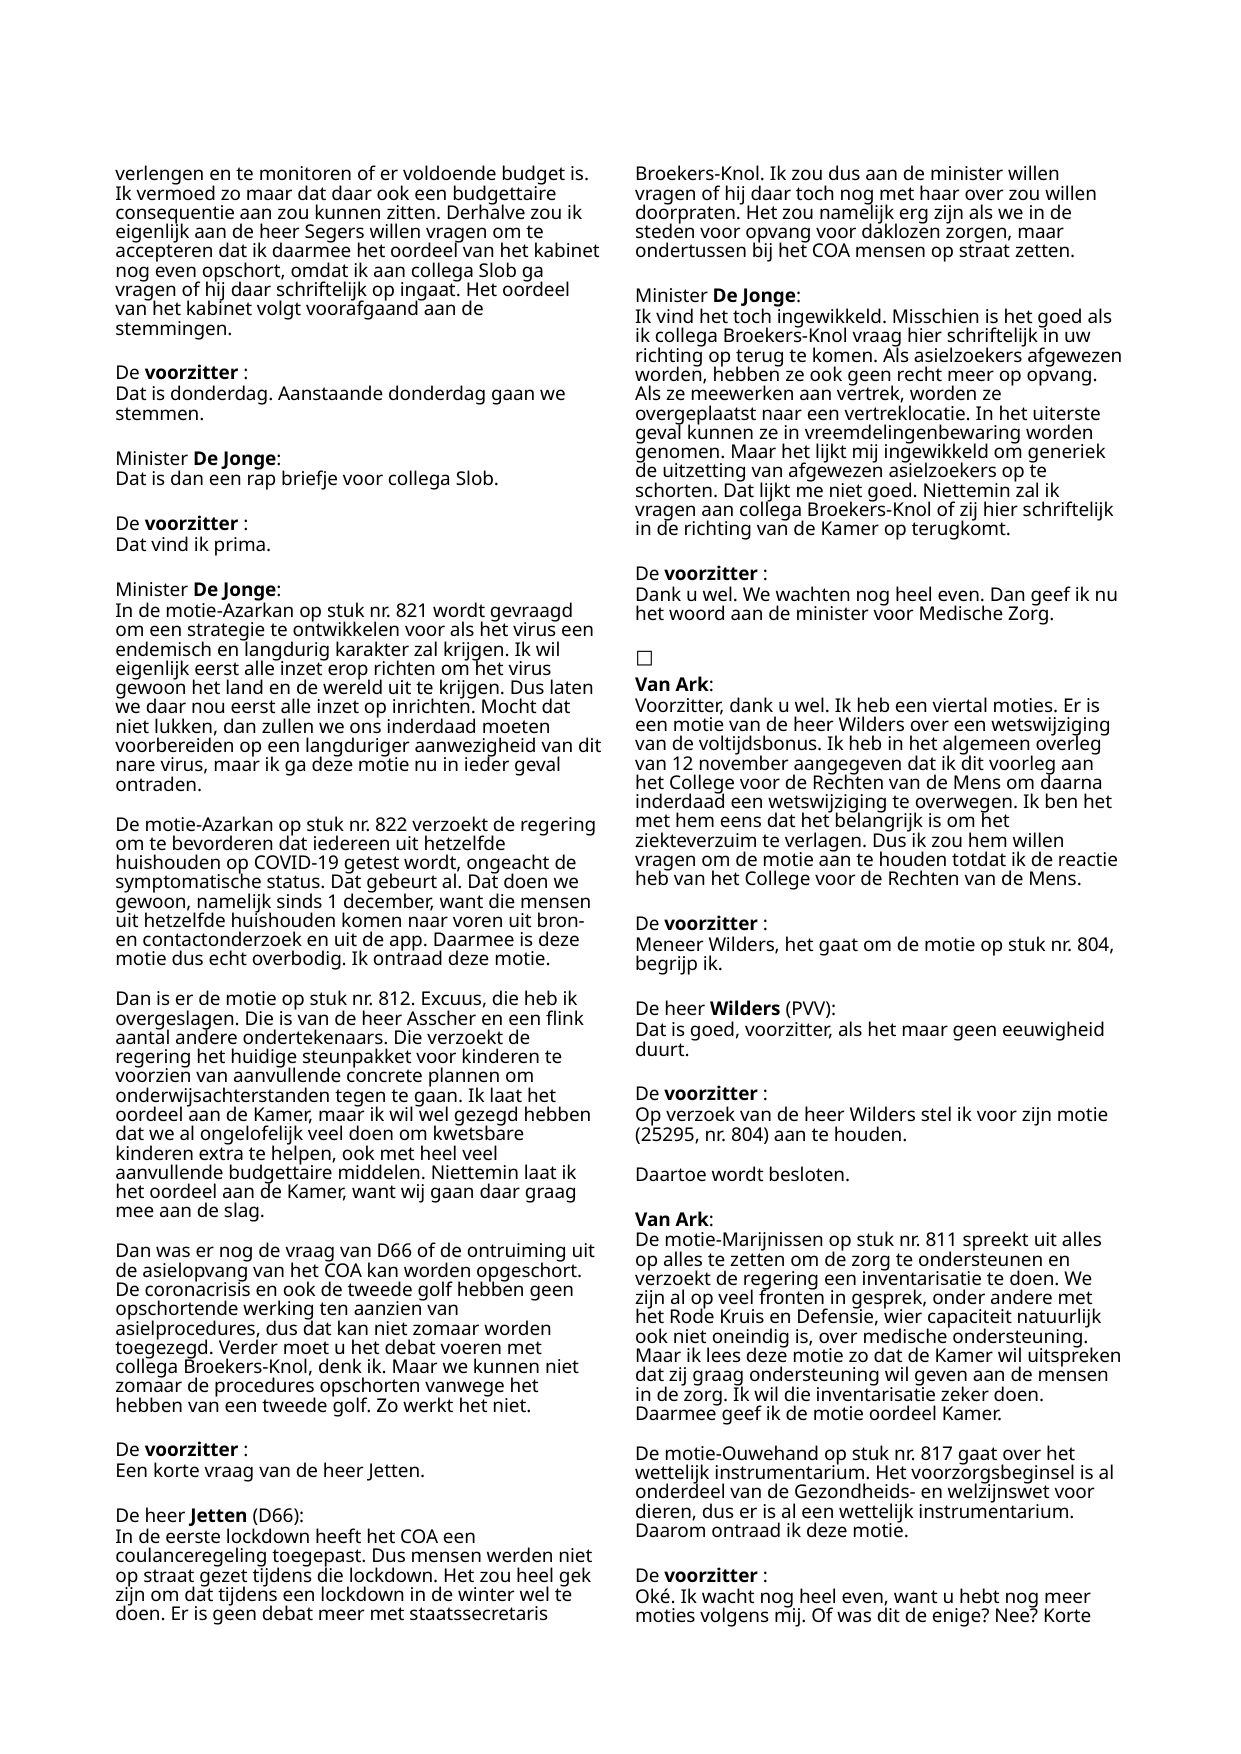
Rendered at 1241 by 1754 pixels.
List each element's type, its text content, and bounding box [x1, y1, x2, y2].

text In de motie-Azarkan op stuk nr. 821 wordt gevraagd om een strategie te ontwikkelen voor als het virus een endemisch en langdurig karakter zal krijgen. Ik wil eigenlijk eerst alle inzet erop richten om het virus gewoon het land en de wereld uit te krijgen. Dus laten we daar nou eerst alle inzet op inrichten. Mocht dat niet lukken, dan zullen we ons inderdaad moeten voorbereiden op een langduriger aanwezigheid van dit nare virus, maar ik ga deze motie nu in ieder geval ontraden. [115, 602, 605, 795]
text Meneer Wilders, het gaat om de motie op stuk nr. 804, begrijp ik. [635, 936, 1125, 975]
text Een korte vraag van de heer Jetten. [115, 1462, 605, 1482]
text De heer Jetten (D66): [115, 1502, 605, 1528]
text De motie-Marijnissen op stuk nr. 811 spreekt uit alles op alles te zetten om de zorg te ondersteunen en verzoekt de regering een inventarisatie te doen. We zijn al op veel fronten in gesprek, onder andere met het Rode Kruis en Defensie, wier capaciteit natuurlijk ook niet oneindig is, over medische ondersteuning. Maar ik lees deze motie zo dat de Kamer wil uitspreken dat zij graag ondersteuning wil geven aan de mensen in de zorg. Ik wil die inventarisatie zeker doen. Daarmee geef ik de motie oordeel Kamer. [635, 1231, 1125, 1424]
text De voorzitter : [635, 560, 1125, 586]
text Daartoe wordt besloten. [635, 1166, 1125, 1185]
text Dan is er de motie op stuk nr. 812. Excuus, die heb ik overgeslagen. Die is van de heer Asscher en een flink aantal andere ondertekenaars. Die verzoekt de regering het huidige steunpakket voor kinderen te voorzien van aanvullende concrete plannen om onderwijsachterstanden tegen te gaan. Ik laat het oordeel aan de Kamer, maar ik wil wel gezegd hebben dat we al ongelofelijk veel doen om kwetsbare kinderen extra te helpen, ook met heel veel aanvullende budgettaire middelen. Niettemin laat ik het oordeel aan de Kamer, want wij gaan daar graag mee aan de slag. [115, 990, 605, 1222]
text Minister De Jonge: [635, 282, 1125, 308]
text De motie-Ouwehand op stuk nr. 817 gaat over het wettelijk instrumentarium. Het voorzorgsbeginsel is al onderdeel van de Gezondheids- en welzijnswet voor dieren, dus er is al een wettelijk instrumentarium. Daarom ontraad ik deze motie. [635, 1445, 1125, 1541]
text De voorzitter : [635, 910, 1125, 936]
text De voorzitter : [635, 1081, 1125, 1106]
text De voorzitter : [635, 1562, 1125, 1588]
text De voorzitter : [115, 359, 605, 385]
text Dan was er nog de vraag van D66 of de ontruiming uit de asielopvang van het COA kan worden opgeschort. De coronacrisis en ook de tweede golf hebben geen opschortende werking ten aanzien van asielprocedures, dus dat kan niet zomaar worden toegezegd. Verder moet u het debat voeren met collega Broekers-Knol, denk ik. Maar we kunnen niet zomaar de procedures opschorten vanwege het hebben van een tweede golf. Zo werkt het niet. [115, 1242, 605, 1416]
text Dat is donderdag. Aanstaande donderdag gaan we stemmen. [115, 385, 605, 424]
text Van Ark: [635, 671, 1125, 697]
text De motie-Azarkan op stuk nr. 822 verzoekt de regering om te bevorderen dat iedereen uit hetzelfde huishouden op COVID-19 getest wordt, ongeacht de symptomatische status. Dat gebeurt al. Dat doen we gewoon, namelijk sinds 1 december, want die mensen uit hetzelfde huishouden komen naar voren uit bron- en contactonderzoek en uit de app. Daarmee is deze motie dus echt overbodig. Ik ontraad deze motie. [115, 816, 605, 970]
text verlengen en te monitoren of er voldoende budget is. Ik vermoed zo maar dat daar ook een budgettaire consequentie aan zou kunnen zitten. Derhalve zou ik eigenlijk aan de heer Segers willen vragen om te accepteren dat ik daarmee het oordeel van het kabinet nog even opschort, omdat ik aan collega Slob ga vragen of hij daar schriftelijk op ingaat. Het oordeel van het kabinet volgt voorafgaand aan de stemmingen. [115, 165, 605, 339]
text Minister De Jonge: [115, 576, 605, 602]
text Ik vind het toch ingewikkeld. Misschien is het goed als ik collega Broekers-Knol vraag hier schriftelijk in uw richting op terug te komen. Als asielzoekers afgewezen worden, hebben ze ook geen recht meer op opvang. Als ze meewerken aan vertrek, worden ze overgeplaatst naar een vertreklocatie. In het uiterste geval kunnen ze in vreemdelingenbewaring worden genomen. Maar het lijkt mij ingewikkeld om generiek de uitzetting van afgewezen asielzoekers op te schorten. Dat lijkt me niet goed. Niettemin zal ik vragen aan collega Broekers-Knol of zij hier schriftelijk in de richting van de Kamer op terugkomt. [635, 308, 1125, 539]
text ⬜ [635, 645, 1125, 671]
text Dank u wel. We wachten nog heel even. Dan geef ik nu het woord aan de minister voor Medische Zorg. [635, 586, 1125, 624]
text Dat is goed, voorzitter, als het maar geen eeuwigheid duurt. [635, 1021, 1125, 1060]
text Oké. Ik wacht nog heel even, want u hebt nog meer moties volgens mij. Of was dit de enige? Nee? Korte [635, 1588, 1125, 1626]
text In de eerste lockdown heeft het COA een coulanceregeling toegepast. Dus mensen werden niet op straat gezet tijdens die lockdown. Het zou heel gek zijn om dat tijdens een lockdown in de winter wel te doen. Er is geen debat meer met staatssecretaris [115, 1528, 605, 1624]
text Broekers-Knol. Ik zou dus aan de minister willen vragen of hij daar toch nog met haar over zou willen doorpraten. Het zou namelijk erg zijn als we in de steden voor opvang voor daklozen zorgen, maar ondertussen bij het COA mensen op straat zetten. [635, 165, 1125, 262]
text Minister De Jonge: [115, 445, 605, 470]
text Op verzoek van de heer Wilders stel ik voor zijn motie (25295, nr. 804) aan te houden. [635, 1106, 1125, 1145]
text Dat is dan een rap briefje voor collega Slob. [115, 470, 605, 490]
text De voorzitter : [115, 1437, 605, 1462]
text De voorzitter : [115, 511, 605, 536]
text Van Ark: [635, 1206, 1125, 1231]
text Dat vind ik prima. [115, 536, 605, 556]
text Voorzitter, dank u wel. Ik heb een viertal moties. Er is een motie van de heer Wilders over een wetswijziging van de voltijdsbonus. Ik heb in het algemeen overleg van 12 november aangegeven dat ik dit voorleg aan het College voor de Rechten van de Mens om daarna inderdaad een wetswijziging te overwegen. Ik ben het met hem eens dat het belangrijk is om het ziekteverzuim te verlagen. Dus ik zou hem willen vragen om de motie aan te houden totdat ik de reactie heb van het College voor de Rechten van de Mens. [635, 697, 1125, 889]
text De heer Wilders (PVV): [635, 996, 1125, 1021]
